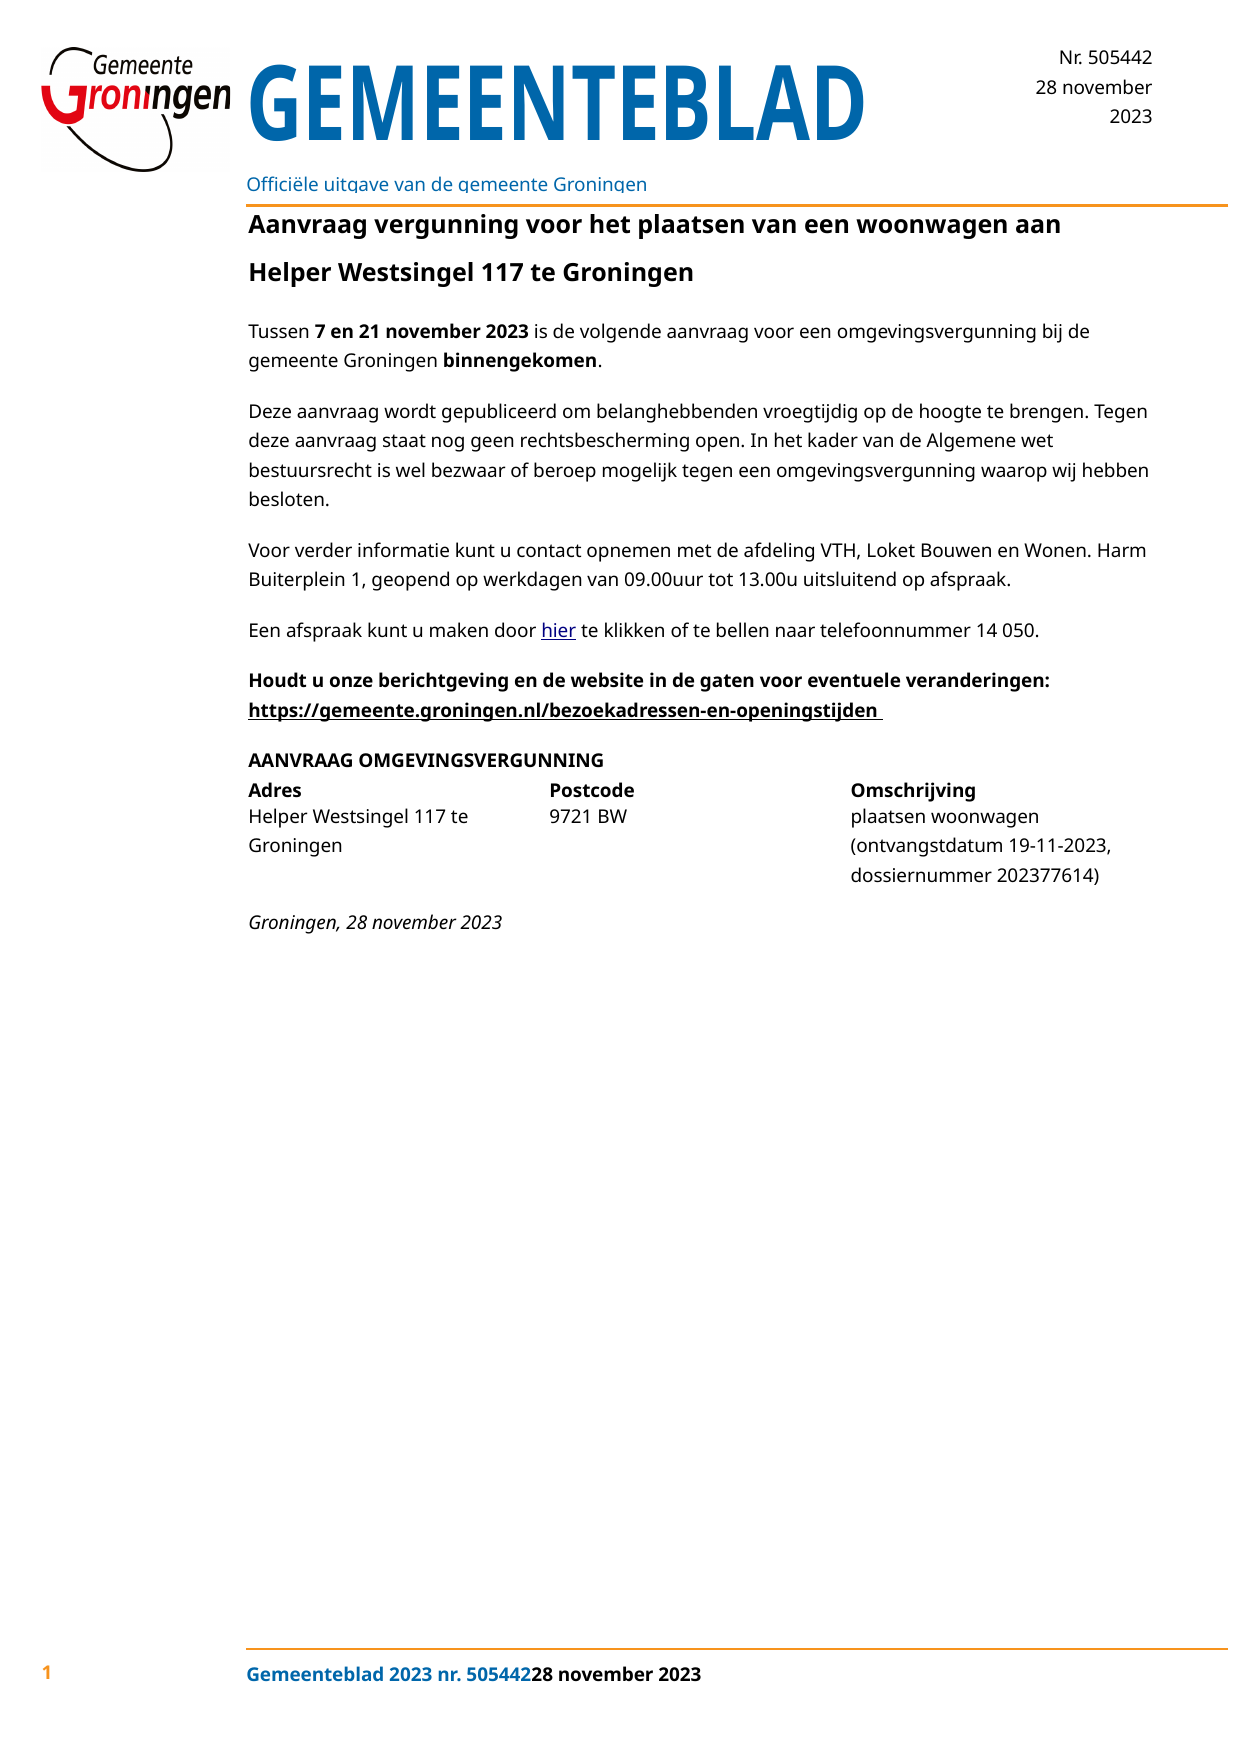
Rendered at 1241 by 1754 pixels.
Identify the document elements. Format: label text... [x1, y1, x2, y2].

table_cell Helper Westsingel 117 te Groningen [248, 803, 549, 888]
text Tussen 7 en 21 november 2023 is de volgende aanvraag voor een omgevingsvergunning bij de gemeente Groningen binnengekomen. [248, 318, 1152, 373]
table_cell 9721 BW [549, 803, 850, 888]
text Deze aanvraag wordt gepubliceerd om belanghebbenden vroegtijdig op de hoogte te brengen. Tegen deze aanvraag staat nog geen rechtsbescherming open. In het kader van de Algemene wet bestuursrecht is wel bezwaar of beroep mogelijk tegen een omgevingsvergunning waarop wij hebben besloten. [248, 398, 1152, 512]
table_header Omschrijving [850, 777, 1152, 803]
text Voor verder informatie kunt u contact opnemen met de afdeling VTH, Loket Bouwen en Wonen. Harm Buiterplein 1, geopend op werkdagen van 09.00uur tot 13.00u uitsluitend op afspraak. [248, 537, 1152, 592]
text Houdt u onze berichtgeving en de website in de gaten voor eventuele veranderingen: https://gemeente.groningen.nl/bezoekadressen-en-openingstijden [248, 667, 1152, 723]
text Groningen, 28 november 2023 [248, 909, 1152, 935]
table_header Adres [248, 777, 549, 803]
text AANVRAAG OMGEVINGSVERGUNNING [248, 747, 1152, 773]
table_header Postcode [549, 777, 850, 803]
text Een afspraak kunt u maken door hier te klikken of te bellen naar telefoonnummer 14 050. [248, 617, 1152, 643]
text Aanvraag vergunning voor het plaatsen van een woonwagen aan Helper Westsingel 117 te Groningen [248, 207, 1152, 288]
picture [41, 47, 231, 172]
table_cell plaatsen woonwagen (ontvangstdatum 19-11-2023, dossiernummer 202377614) [850, 803, 1152, 888]
